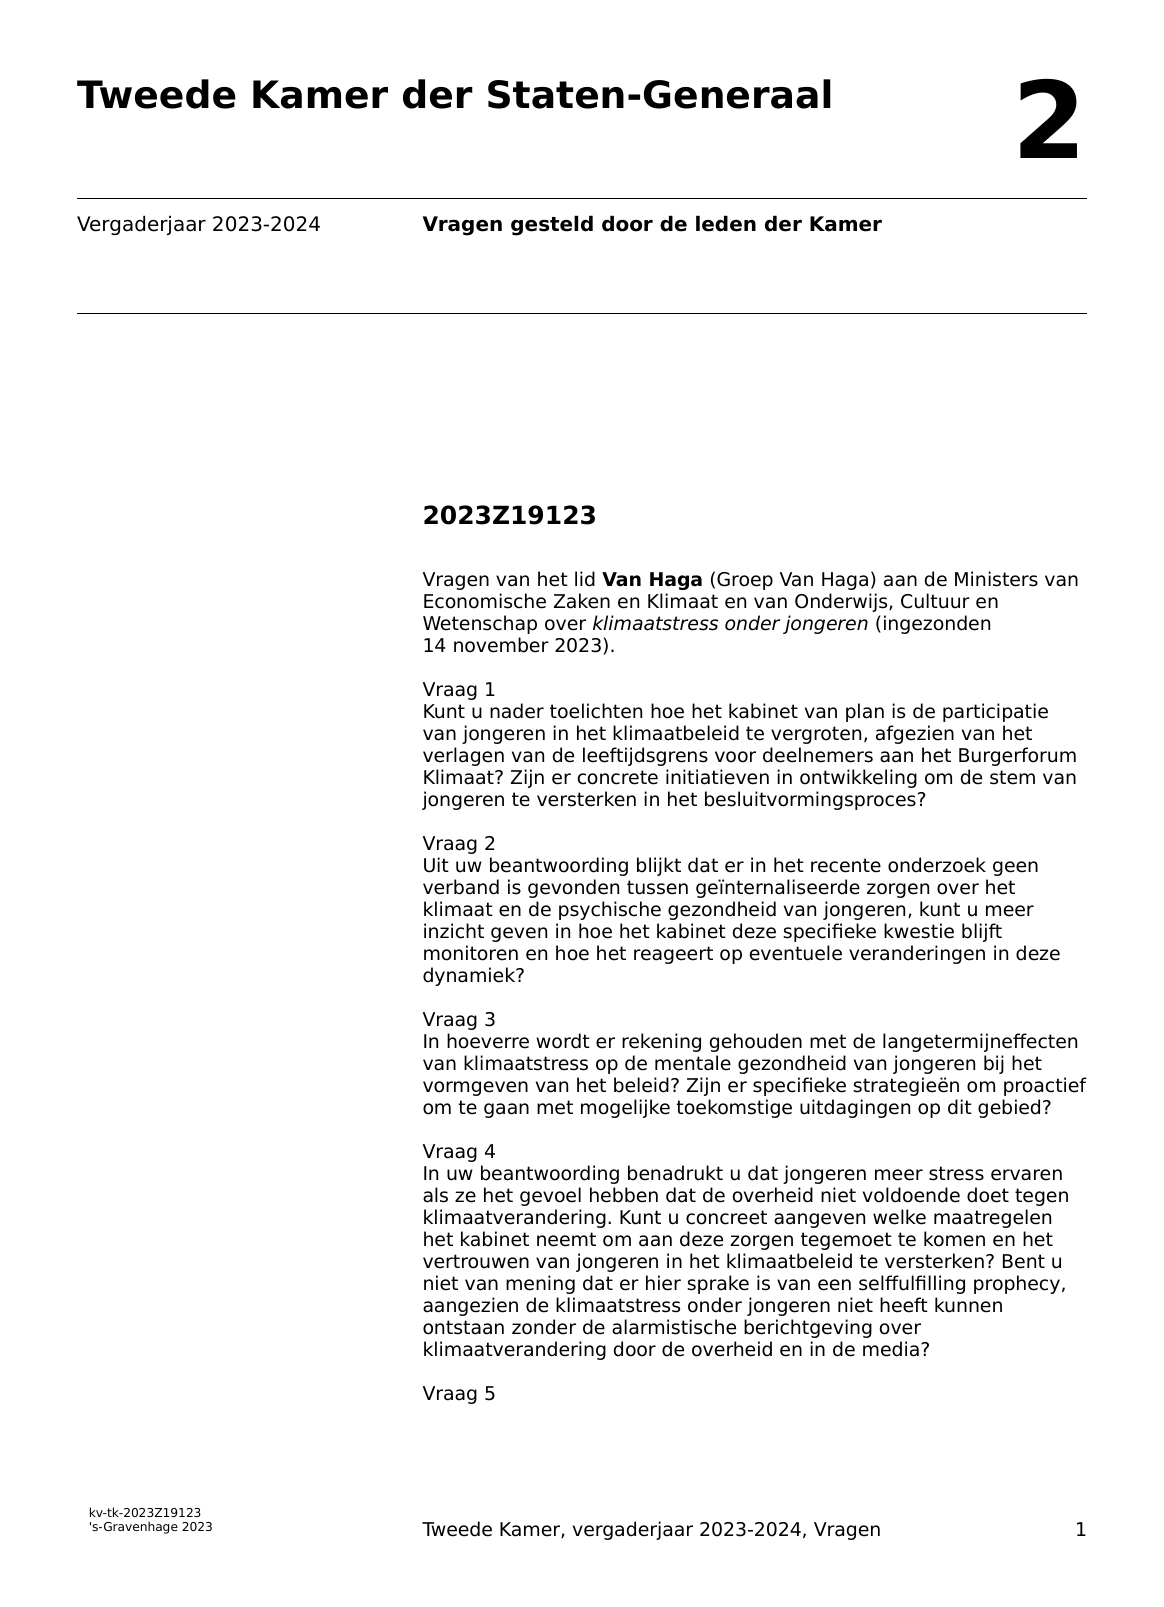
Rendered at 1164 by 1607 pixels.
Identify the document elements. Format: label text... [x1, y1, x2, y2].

text Vraag 4 [422, 1141, 1087, 1163]
table_cell Vergaderjaar 2023-2024 [77, 199, 422, 313]
table_cell Vragen gesteld door de leden der Kamer [422, 199, 1087, 313]
text Vraag 5 [422, 1383, 1087, 1405]
table_header 2 [886, 59, 1087, 198]
text Vraag 1 [422, 679, 1087, 701]
text Vraag 3 [422, 1009, 1087, 1031]
table_header Tweede Kamer der Staten-Generaal [77, 59, 886, 198]
text In hoeverre wordt er rekening gehouden met de langetermijneffecten van klimaatstress op de mentale gezondheid van jongeren bij het vormgeven van het beleid? Zijn er specifieke strategieën om proactief om te gaan met mogelijke toekomstige uitdagingen op dit gebied? [422, 1031, 1087, 1119]
text Kunt u nader toelichten hoe het kabinet van plan is de participatie van jongeren in het klimaatbeleid te vergroten, afgezien van het verlagen van de leeftijdsgrens voor deelnemers aan het Burgerforum Klimaat? Zijn er concrete initiatieven in ontwikkeling om de stem van jongeren te versterken in het besluitvormingsproces? [422, 701, 1087, 811]
text 2023Z19123 [422, 501, 1087, 531]
text Uit uw beantwoording blijkt dat er in het recente onderzoek geen verband is gevonden tussen geïnternaliseerde zorgen over het klimaat en de psychische gezondheid van jongeren, kunt u meer inzicht geven in hoe het kabinet deze specifieke kwestie blijft monitoren en hoe het reageert op eventuele veranderingen in deze dynamiek? [422, 855, 1087, 987]
text Vragen van het lid Van Haga (Groep Van Haga) aan de Ministers van Economische Zaken en Klimaat en van Onderwijs, Cultuur en Wetenschap over klimaatstress onder jongeren (ingezonden 14 november 2023). [422, 569, 1087, 657]
text kv-tk-2023Z19123 [88, 1506, 323, 1520]
text 's-Gravenhage 2023 [88, 1520, 323, 1534]
text Vraag 2 [422, 833, 1087, 855]
text In uw beantwoording benadrukt u dat jongeren meer stress ervaren als ze het gevoel hebben dat de overheid niet voldoende doet tegen klimaatverandering. Kunt u concreet aangeven welke maatregelen het kabinet neemt om aan deze zorgen tegemoet te komen en het vertrouwen van jongeren in het klimaatbeleid te versterken? Bent u niet van mening dat er hier sprake is van een selffulfilling prophecy, aangezien de klimaatstress onder jongeren niet heeft kunnen ontstaan zonder de alarmistische berichtgeving over klimaatverandering door de overheid en in de media? [422, 1163, 1087, 1361]
